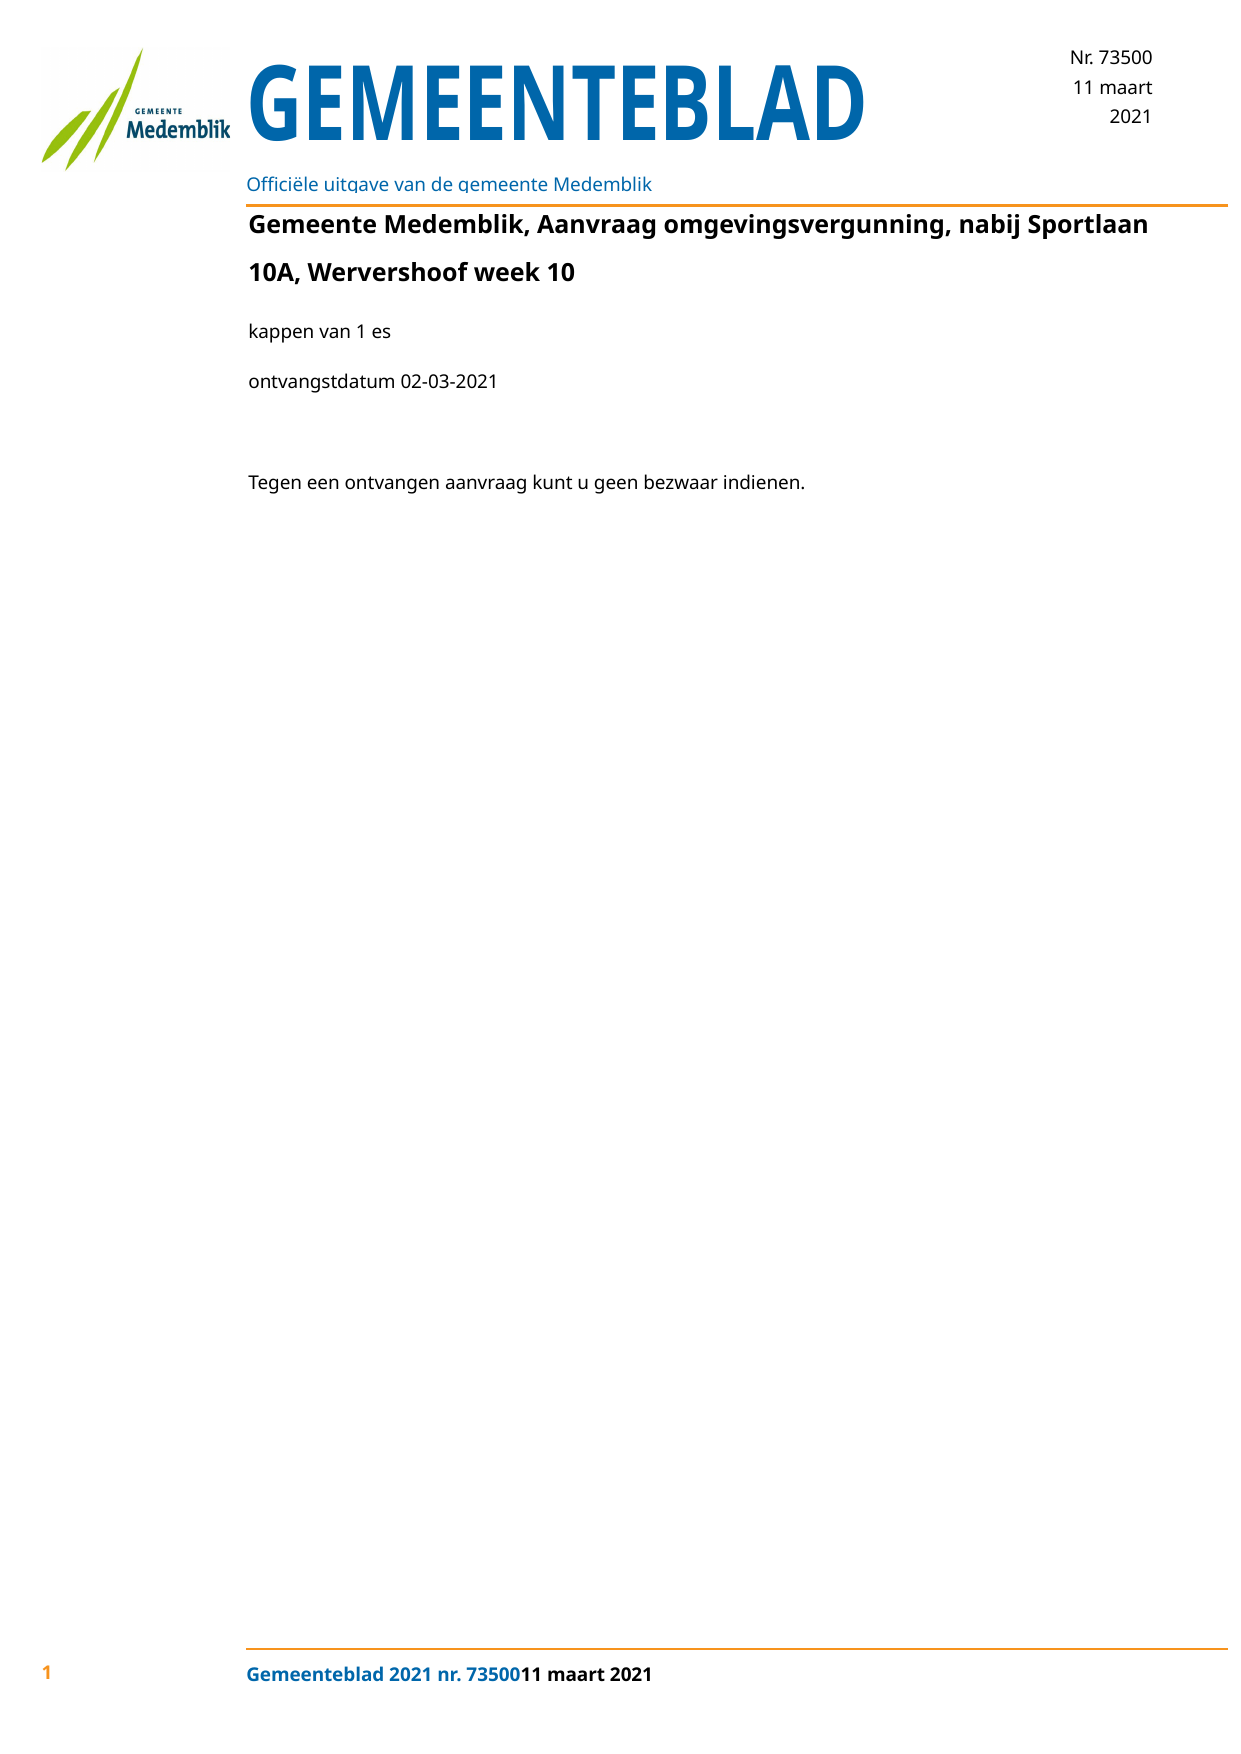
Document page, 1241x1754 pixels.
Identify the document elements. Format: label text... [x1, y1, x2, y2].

picture [41, 47, 231, 172]
text kappen van 1 es [248, 318, 1152, 344]
text Gemeente Medemblik, Aanvraag omgevingsvergunning, nabij Sportlaan 10A, Wervershoof week 10 [248, 207, 1152, 288]
text ontvangstdatum 02-03-2021 [248, 368, 1152, 394]
text Tegen een ontvangen aanvraag kunt u geen bezwaar indienen. [248, 469, 1152, 495]
